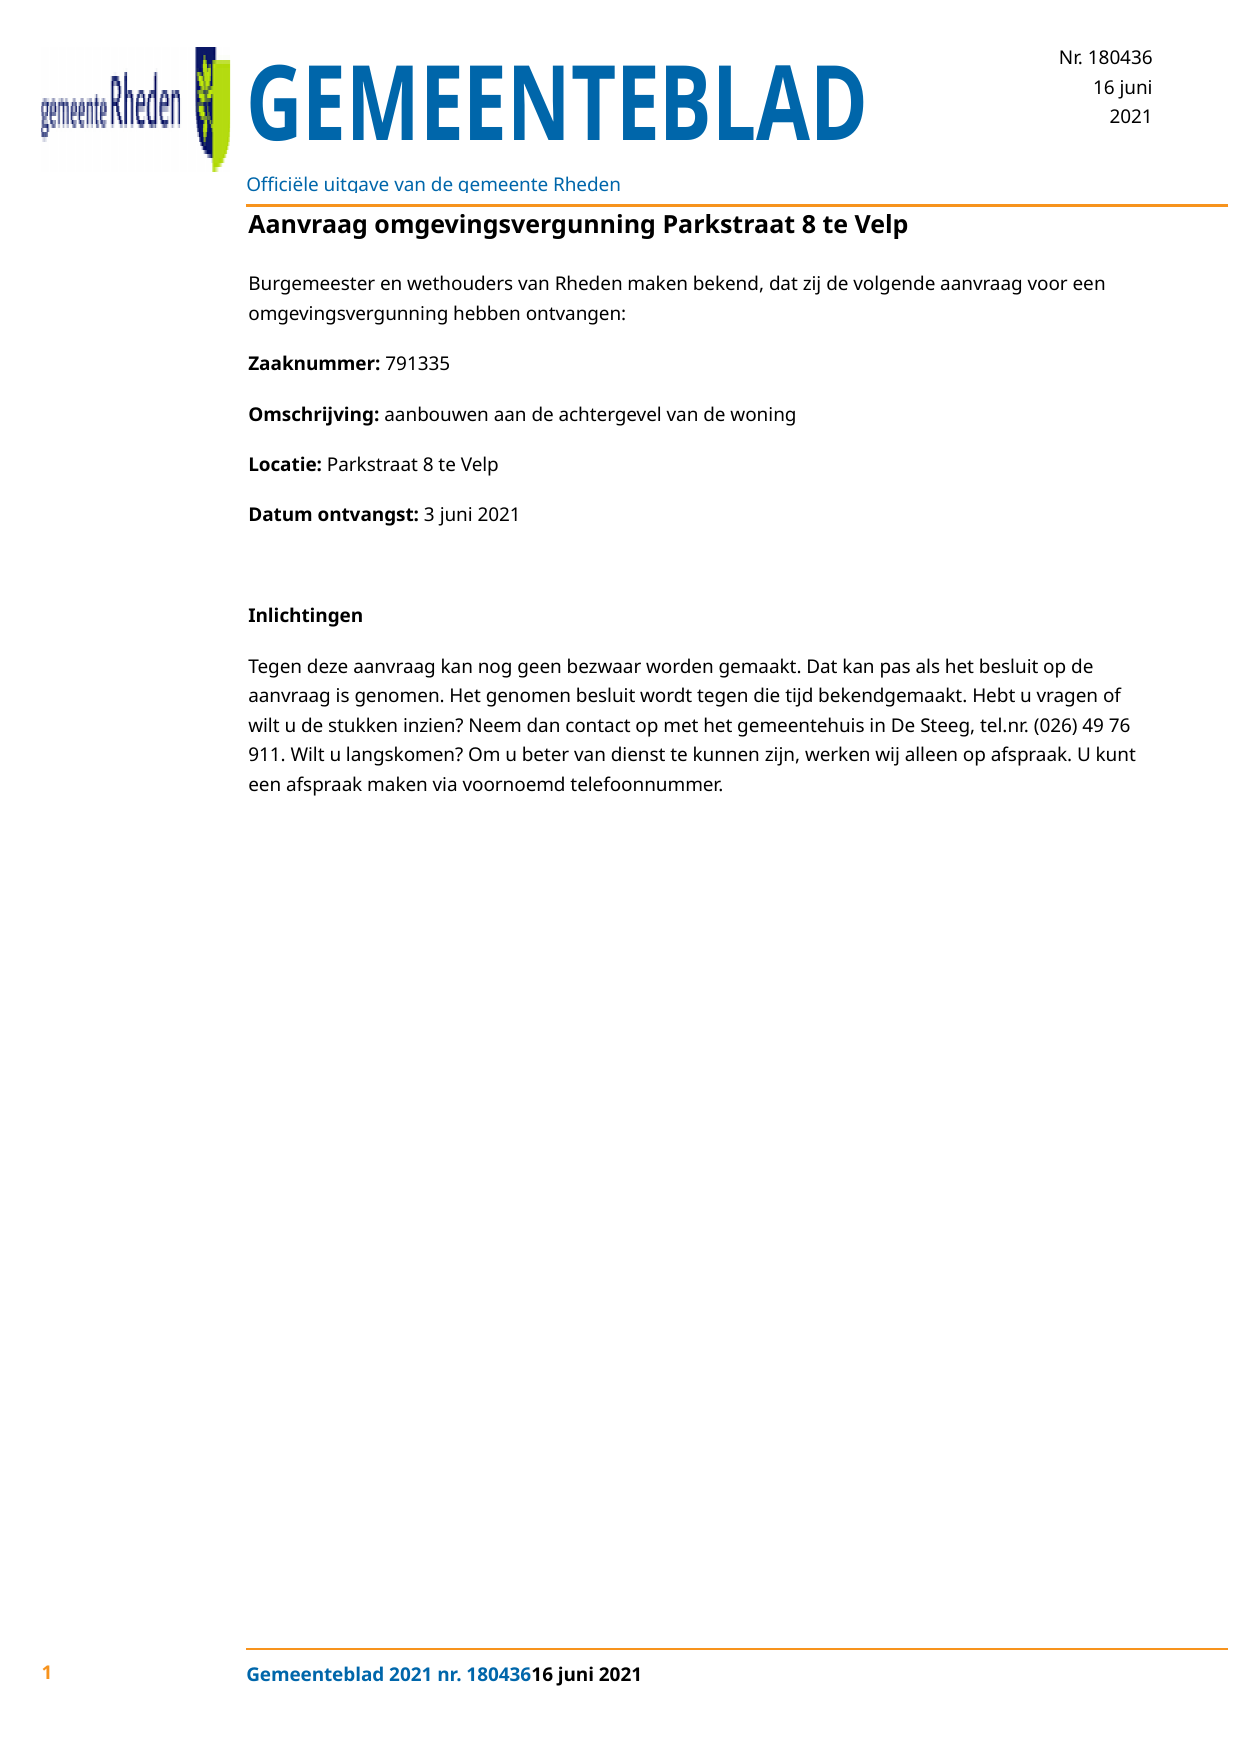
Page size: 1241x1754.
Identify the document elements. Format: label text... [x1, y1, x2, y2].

text Tegen deze aanvraag kan nog geen bezwaar worden gemaakt. Dat kan pas als het besluit op de aanvraag is genomen. Het genomen besluit wordt tegen die tijd bekendgemaakt. Hebt u vragen of wilt u de stukken inzien? Neem dan contact op met het gemeentehuis in De Steeg, tel.nr. (026) 49 76 911. Wilt u langskomen? Om u beter van dienst te kunnen zijn, werken wij alleen op afspraak. U kunt een afspraak maken via voornoemd telefoonnummer. [248, 653, 1152, 797]
picture [41, 47, 231, 172]
text Aanvraag omgevingsvergunning Parkstraat 8 te Velp [248, 207, 1152, 241]
text Zaaknummer: 791335 [248, 350, 1152, 376]
text Burgemeester en wethouders van Rheden maken bekend, dat zij de volgende aanvraag voor een omgevingsvergunning hebben ontvangen: [248, 270, 1152, 326]
text Omschrijving: aanbouwen aan de achtergevel van de woning [248, 401, 1152, 426]
text Locatie: Parkstraat 8 te Velp [248, 451, 1152, 477]
text Datum ontvangst: 3 juni 2021 [248, 502, 1152, 527]
text Inlichtingen [248, 602, 1152, 628]
